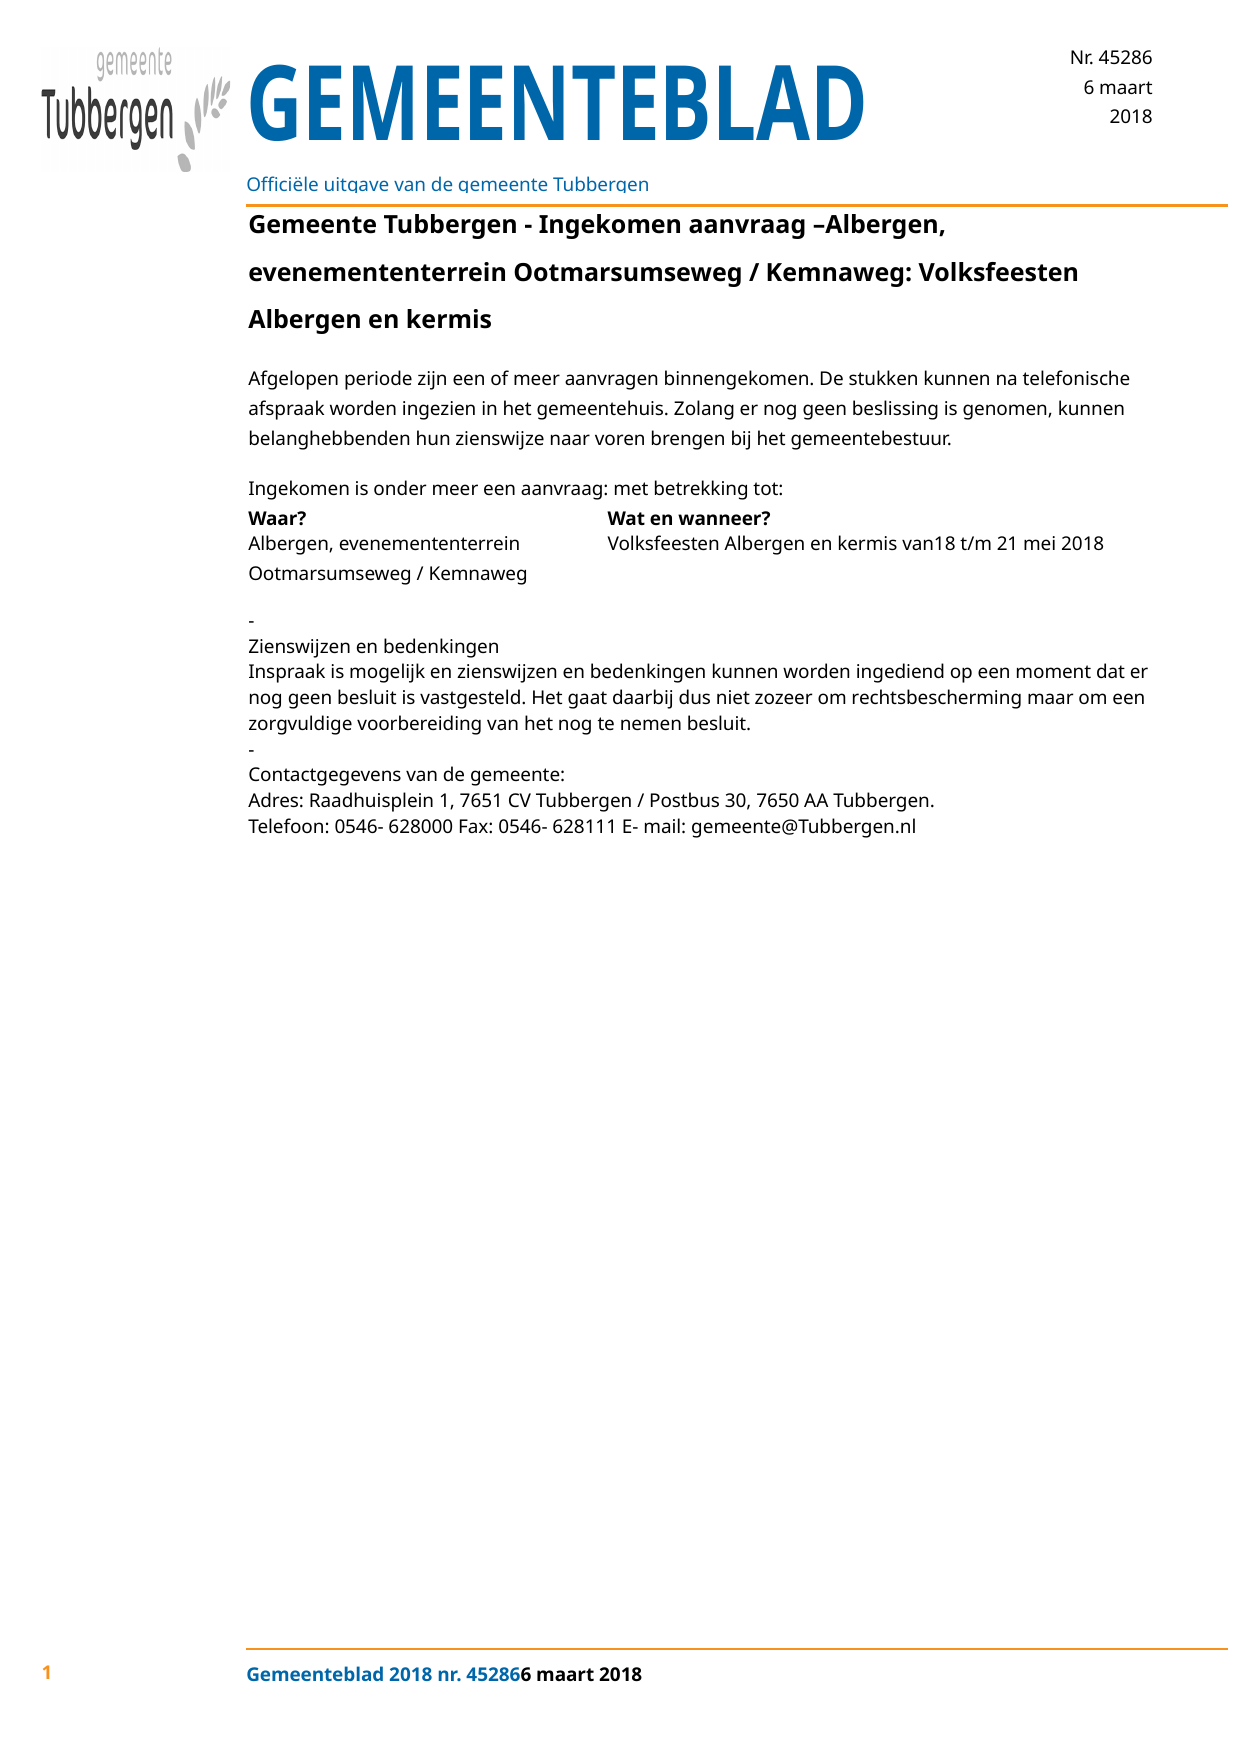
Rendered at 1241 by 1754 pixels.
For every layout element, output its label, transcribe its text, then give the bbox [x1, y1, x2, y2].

text Inspraak is mogelijk en zienswijzen en bedenkingen kunnen worden ingediend op een moment dat er nog geen besluit is vastgesteld. Het gaat daarbij dus niet zozeer om rechtsbescherming maar om een zorgvuldige voorbereiding van het nog te nemen besluit. [248, 659, 1152, 736]
text Zienswijzen en bedenkingen [248, 633, 1152, 659]
text Gemeente Tubbergen - Ingekomen aanvraag –Albergen, evenemententerrein Ootmarsumseweg / Kemnaweg: Volksfeesten Albergen en kermis [248, 207, 1152, 336]
table_cell Volksfeesten Albergen en kermis van18 t/m 21 mei 2018 [608, 531, 1152, 586]
text - [248, 736, 1152, 762]
table_header Waar? [248, 505, 607, 531]
table_header Wat en wanneer? [608, 505, 1152, 531]
text Adres: Raadhuisplein 1, 7651 CV Tubbergen / Postbus 30, 7650 AA Tubbergen. [248, 787, 1152, 813]
text Ingekomen is onder meer een aanvraag: met betrekking tot: [248, 475, 1152, 501]
picture [41, 47, 231, 172]
text Contactgegevens van de gemeente: [248, 762, 1152, 787]
text - [248, 607, 1152, 633]
text Telefoon: 0546- 628000 Fax: 0546- 628111 E- mail: gemeente@Tubbergen.nl [248, 813, 1152, 839]
table_cell Albergen, evenemententerrein Ootmarsumseweg / Kemnaweg [248, 531, 607, 586]
text Afgelopen periode zijn een of meer aanvragen binnengekomen. De stukken kunnen na telefonische afspraak worden ingezien in het gemeentehuis. Zolang er nog geen beslissing is genomen, kunnen belanghebbenden hun zienswijze naar voren brengen bij het gemeentebestuur. [248, 366, 1152, 450]
